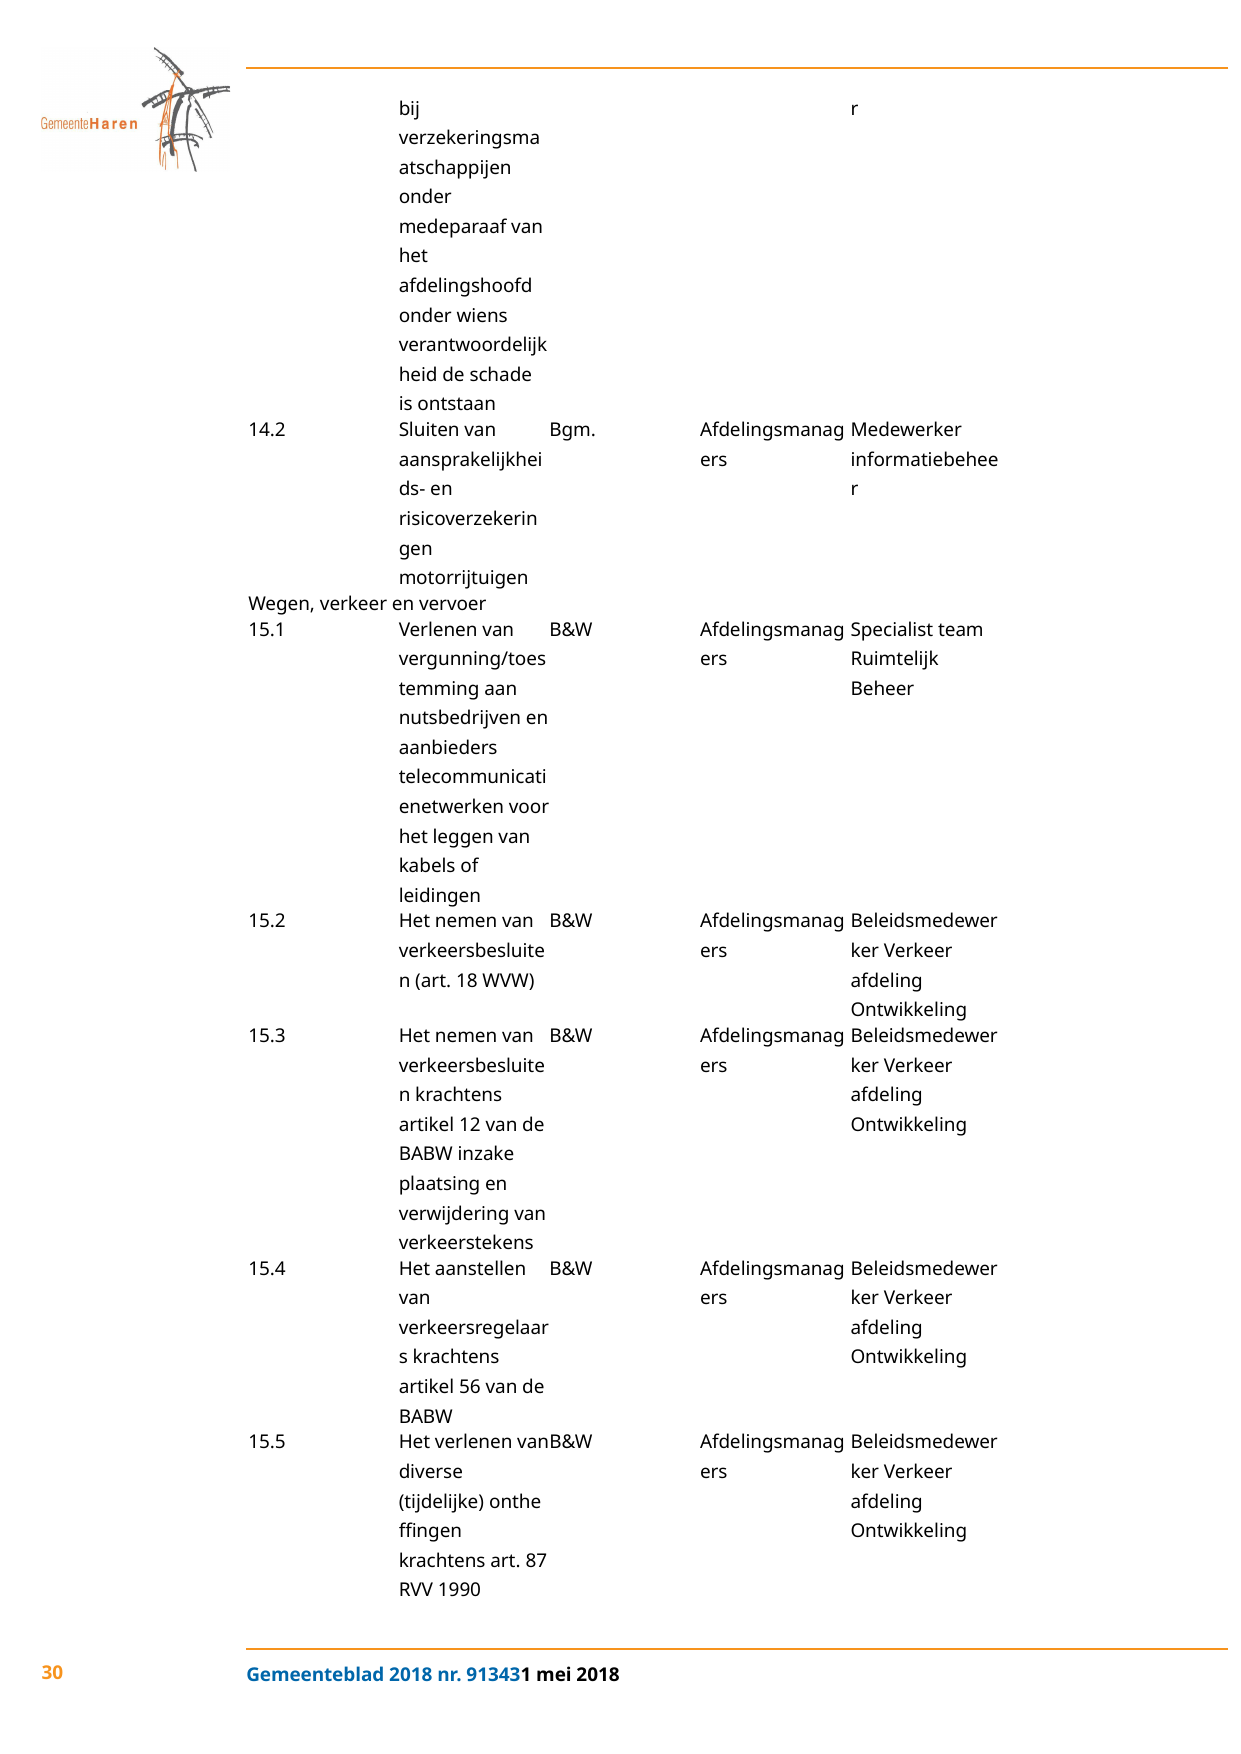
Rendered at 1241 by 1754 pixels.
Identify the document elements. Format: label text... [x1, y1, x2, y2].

table_cell [1001, 908, 1152, 1022]
table_cell bij verzekeringsmaatschappijen onder medeparaaf van het afdelingshoofd onder wiens verantwoordelijkheid de schade is ontstaan [399, 95, 549, 416]
table_cell Beleidsmedewerker Verkeer afdeling Ontwikkeling [850, 1255, 1001, 1429]
table_cell Wegen, verkeer en vervoer [248, 590, 1152, 616]
table_cell 15.1 [248, 616, 398, 908]
table_cell Sluiten van aansprakelijkheids- en risicoverzekeringen motorrijtuigen [399, 416, 549, 590]
table_cell [1001, 416, 1152, 590]
table_cell 15.3 [248, 1022, 398, 1255]
table_cell Afdelingsmanagers [700, 1429, 850, 1602]
table_cell [1001, 1429, 1152, 1602]
table_cell B&W [549, 1429, 700, 1602]
table_cell B&W [549, 616, 700, 908]
table_cell [1001, 95, 1152, 416]
table_cell 15.4 [248, 1255, 398, 1429]
table_cell Afdelingsmanagers [700, 616, 850, 908]
table_cell Verlenen van vergunning/toestemming aan nutsbedrijven en aanbieders telecommunicatienetwerken voor het leggen van kabels of leidingen [399, 616, 549, 908]
table_cell [1001, 1255, 1152, 1429]
table_cell Het nemen van verkeersbesluiten krachtens artikel 12 van de BABW inzake plaatsing en verwijdering van verkeerstekens [399, 1022, 549, 1255]
table_cell Beleidsmedewerker Verkeer afdeling Ontwikkeling [850, 908, 1001, 1022]
table_cell Specialist team Ruimtelijk Beheer [850, 616, 1001, 908]
table_cell Medewerker informatiebeheer [850, 416, 1001, 590]
table_cell Beleidsmedewerker Verkeer afdeling Ontwikkeling [850, 1429, 1001, 1602]
table_cell [1001, 1022, 1152, 1255]
picture [41, 47, 231, 172]
table_cell Het verlenen van diverse (tijdelijke) ontheffingen krachtens art. 87 RVV 1990 [399, 1429, 549, 1602]
table_cell Afdelingsmanagers [700, 1255, 850, 1429]
table_cell Afdelingsmanagers [700, 416, 850, 590]
table_cell [549, 95, 700, 416]
table_cell [1001, 616, 1152, 908]
table_cell 14.2 [248, 416, 398, 590]
table_cell 15.2 [248, 908, 398, 1022]
table_cell [700, 95, 850, 416]
table_cell [248, 95, 398, 416]
table_cell Het aanstellen van verkeersregelaars krachtens artikel 56 van de BABW [399, 1255, 549, 1429]
table_cell Beleidsmedewerker Verkeer afdeling Ontwikkeling [850, 1022, 1001, 1255]
table_cell Het nemen van verkeersbesluiten (art. 18 WVW) [399, 908, 549, 1022]
table_cell B&W [549, 1255, 700, 1429]
table_cell 15.5 [248, 1429, 398, 1602]
table_cell B&W [549, 908, 700, 1022]
table_cell Bgm. [549, 416, 700, 590]
table_cell r [850, 95, 1001, 416]
table_cell Afdelingsmanagers [700, 1022, 850, 1255]
table_cell B&W [549, 1022, 700, 1255]
table_cell Afdelingsmanagers [700, 908, 850, 1022]
